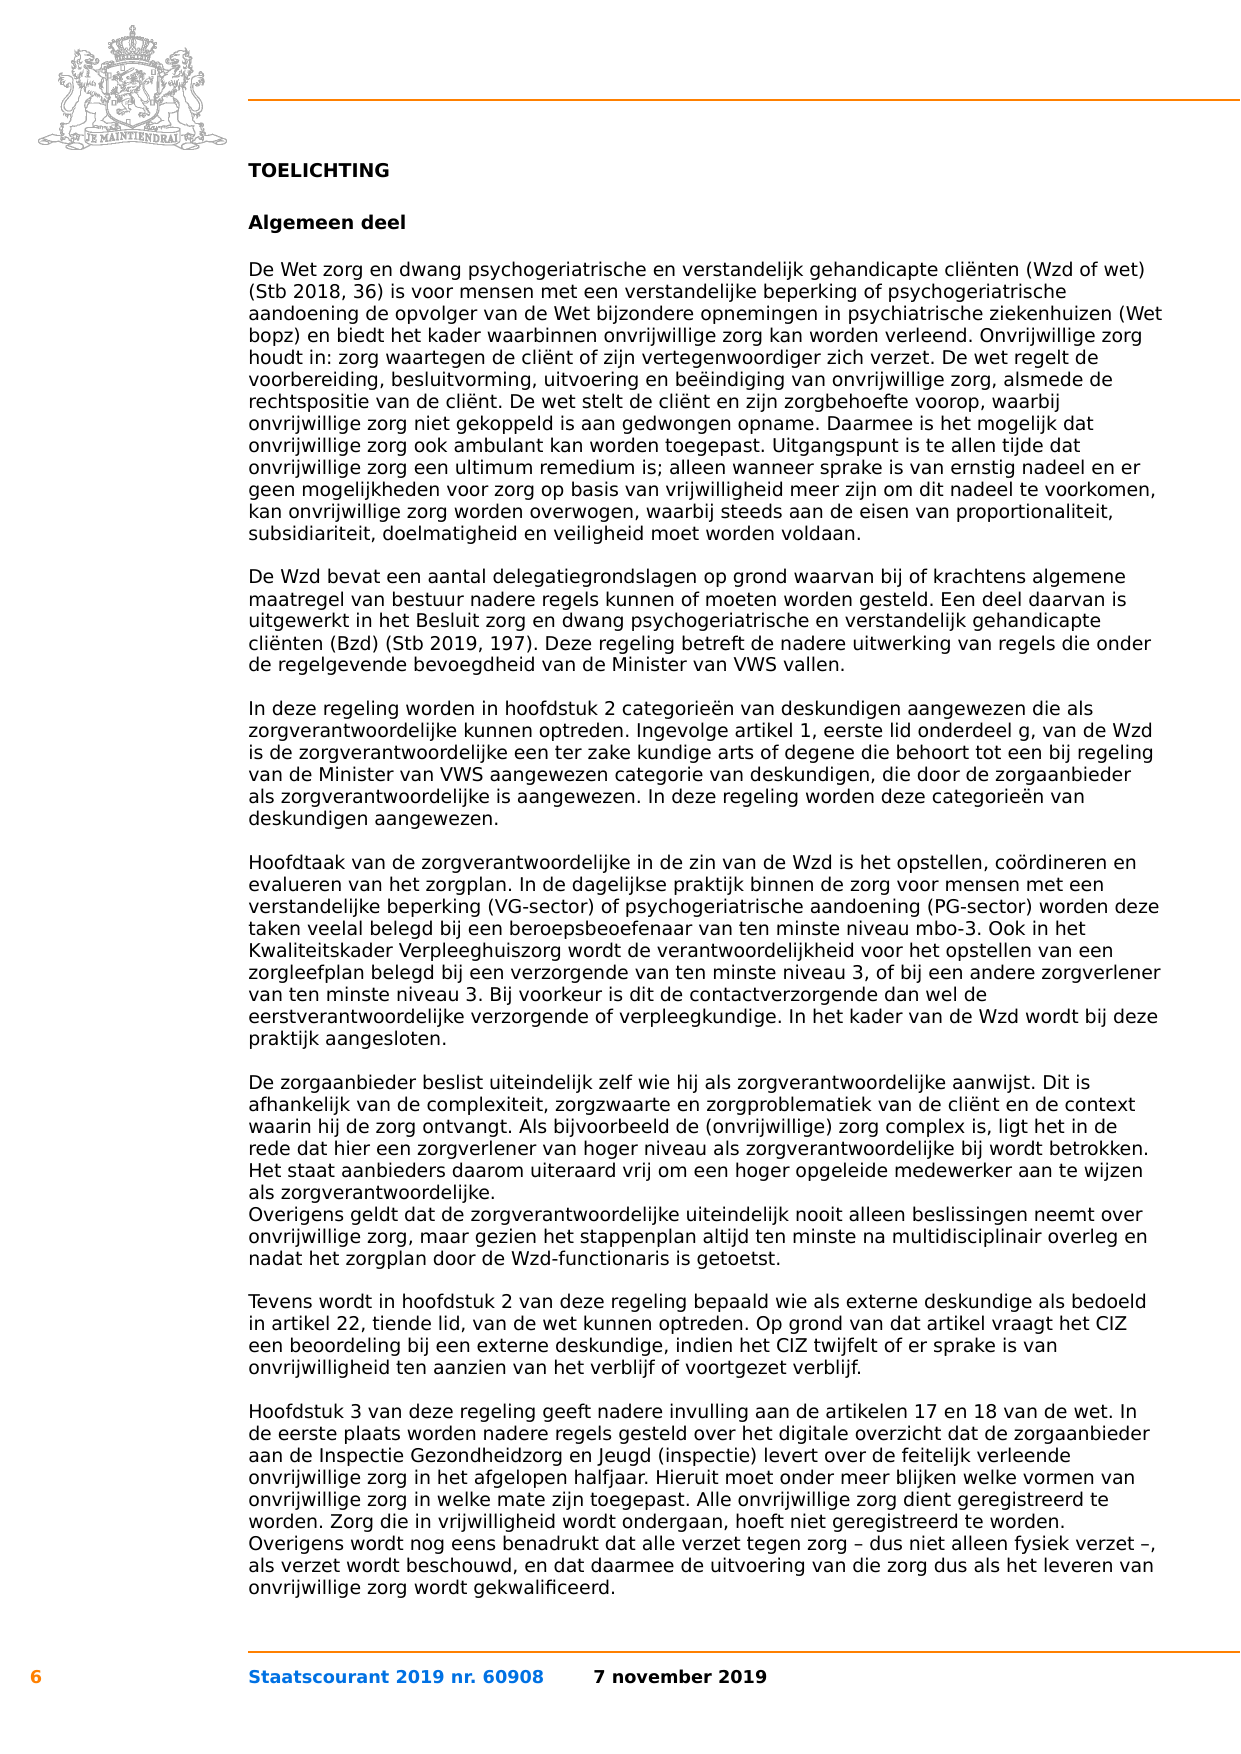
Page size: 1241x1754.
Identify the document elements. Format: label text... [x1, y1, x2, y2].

text De Wet zorg en dwang psychogeriatrische en verstandelijk gehandicapte cliënten (Wzd of wet) (Stb 2018, 36) is voor mensen met een verstandelijke beperking of psychogeriatrische aandoening de opvolger van de Wet bijzondere opnemingen in psychiatrische ziekenhuizen (Wet bopz) en biedt het kader waarbinnen onvrijwillige zorg kan worden verleend. Onvrijwillige zorg houdt in: zorg waartegen de cliënt of zijn vertegenwoordiger zich verzet. De wet regelt de voorbereiding, besluitvorming, uitvoering en beëindiging van onvrijwillige zorg, alsmede de rechtspositie van de cliënt. De wet stelt de cliënt en zijn zorgbehoefte voorop, waarbij onvrijwillige zorg niet gekoppeld is aan gedwongen opname. Daarmee is het mogelijk dat onvrijwillige zorg ook ambulant kan worden toegepast. Uitgangspunt is te allen tijde dat onvrijwillige zorg een ultimum remedium is; alleen wanneer sprake is van ernstig nadeel en er geen mogelijkheden voor zorg op basis van vrijwilligheid meer zijn om dit nadeel te voorkomen, kan onvrijwillige zorg worden overwogen, waarbij steeds aan de eisen van proportionaliteit, subsidiariteit, doelmatigheid en veiligheid moet worden voldaan. [248, 259, 1163, 544]
text Tevens wordt in hoofdstuk 2 van deze regeling bepaald wie als externe deskundige als bedoeld in artikel 22, tiende lid, van de wet kunnen optreden. Op grond van dat artikel vraagt het CIZ een beoordeling bij een externe deskundige, indien het CIZ twijfelt of er sprake is van onvrijwilligheid ten aanzien van het verblijf of voortgezet verblijf. [248, 1291, 1163, 1379]
text Hoofdstuk 3 van deze regeling geeft nadere invulling aan de artikelen 17 en 18 van de wet. In de eerste plaats worden nadere regels gesteld over het digitale overzicht dat de zorgaanbieder aan de Inspectie Gezondheidzorg en Jeugd (inspectie) levert over de feitelijk verleende onvrijwillige zorg in het afgelopen halfjaar. Hieruit moet onder meer blijken welke vormen van onvrijwillige zorg in welke mate zijn toegepast. Alle onvrijwillige zorg dient geregistreerd te worden. Zorg die in vrijwilligheid wordt ondergaan, hoeft niet geregistreerd te worden. [248, 1401, 1163, 1533]
subtitle TOELICHTING [248, 160, 1163, 182]
text Het staat aanbieders daarom uiteraard vrij om een hoger opgeleide medewerker aan te wijzen als zorgverantwoordelijke. [248, 1159, 1163, 1203]
picture [38, 25, 227, 150]
text De zorgaanbieder beslist uiteindelijk zelf wie hij als zorgverantwoordelijke aanwijst. Dit is afhankelijk van de complexiteit, zorgzwaarte en zorgproblematiek van de cliënt en de context waarin hij de zorg ontvangt. Als bijvoorbeeld de (onvrijwillige) zorg complex is, ligt het in de rede dat hier een zorgverlener van hoger niveau als zorgverantwoordelijke bij wordt betrokken. [248, 1072, 1163, 1159]
text In deze regeling worden in hoofdstuk 2 categorieën van deskundigen aangewezen die als zorgverantwoordelijke kunnen optreden. Ingevolge artikel 1, eerste lid onderdeel g, van de Wzd is de zorgverantwoordelijke een ter zake kundige arts of degene die behoort tot een bij regeling van de Minister van VWS aangewezen categorie van deskundigen, die door de zorgaanbieder als zorgverantwoordelijke is aangewezen. In deze regeling worden deze categorieën van deskundigen aangewezen. [248, 698, 1163, 830]
text Overigens wordt nog eens benadrukt dat alle verzet tegen zorg – dus niet alleen fysiek verzet –, als verzet wordt beschouwd, en dat daarmee de uitvoering van die zorg dus als het leveren van onvrijwillige zorg wordt gekwalificeerd. [248, 1533, 1163, 1599]
text De Wzd bevat een aantal delegatiegrondslagen op grond waarvan bij of krachtens algemene maatregel van bestuur nadere regels kunnen of moeten worden gesteld. Een deel daarvan is uitgewerkt in het Besluit zorg en dwang psychogeriatrische en verstandelijk gehandicapte cliënten (Bzd) (Stb 2019, 197). Deze regeling betreft de nadere uitwerking van regels die onder de regelgevende bevoegdheid van de Minister van VWS vallen. [248, 566, 1163, 676]
text Overigens geldt dat de zorgverantwoordelijke uiteindelijk nooit alleen beslissingen neemt over onvrijwillige zorg, maar gezien het stappenplan altijd ten minste na multidisciplinair overleg en nadat het zorgplan door de Wzd-functionaris is getoetst. [248, 1203, 1163, 1269]
subtitle Algemeen deel [248, 212, 1163, 234]
text Hoofdtaak van de zorgverantwoordelijke in de zin van de Wzd is het opstellen, coördineren en evalueren van het zorgplan. In de dagelijkse praktijk binnen de zorg voor mensen met een verstandelijke beperking (VG-sector) of psychogeriatrische aandoening (PG-sector) worden deze taken veelal belegd bij een beroepsbeoefenaar van ten minste niveau mbo-3. Ook in het Kwaliteitskader Verpleeghuiszorg wordt de verantwoordelijkheid voor het opstellen van een zorgleefplan belegd bij een verzorgende van ten minste niveau 3, of bij een andere zorgverlener van ten minste niveau 3. Bij voorkeur is dit de contactverzorgende dan wel de eerstverantwoordelijke verzorgende of verpleegkundige. In het kader van de Wzd wordt bij deze praktijk aangesloten. [248, 852, 1163, 1050]
